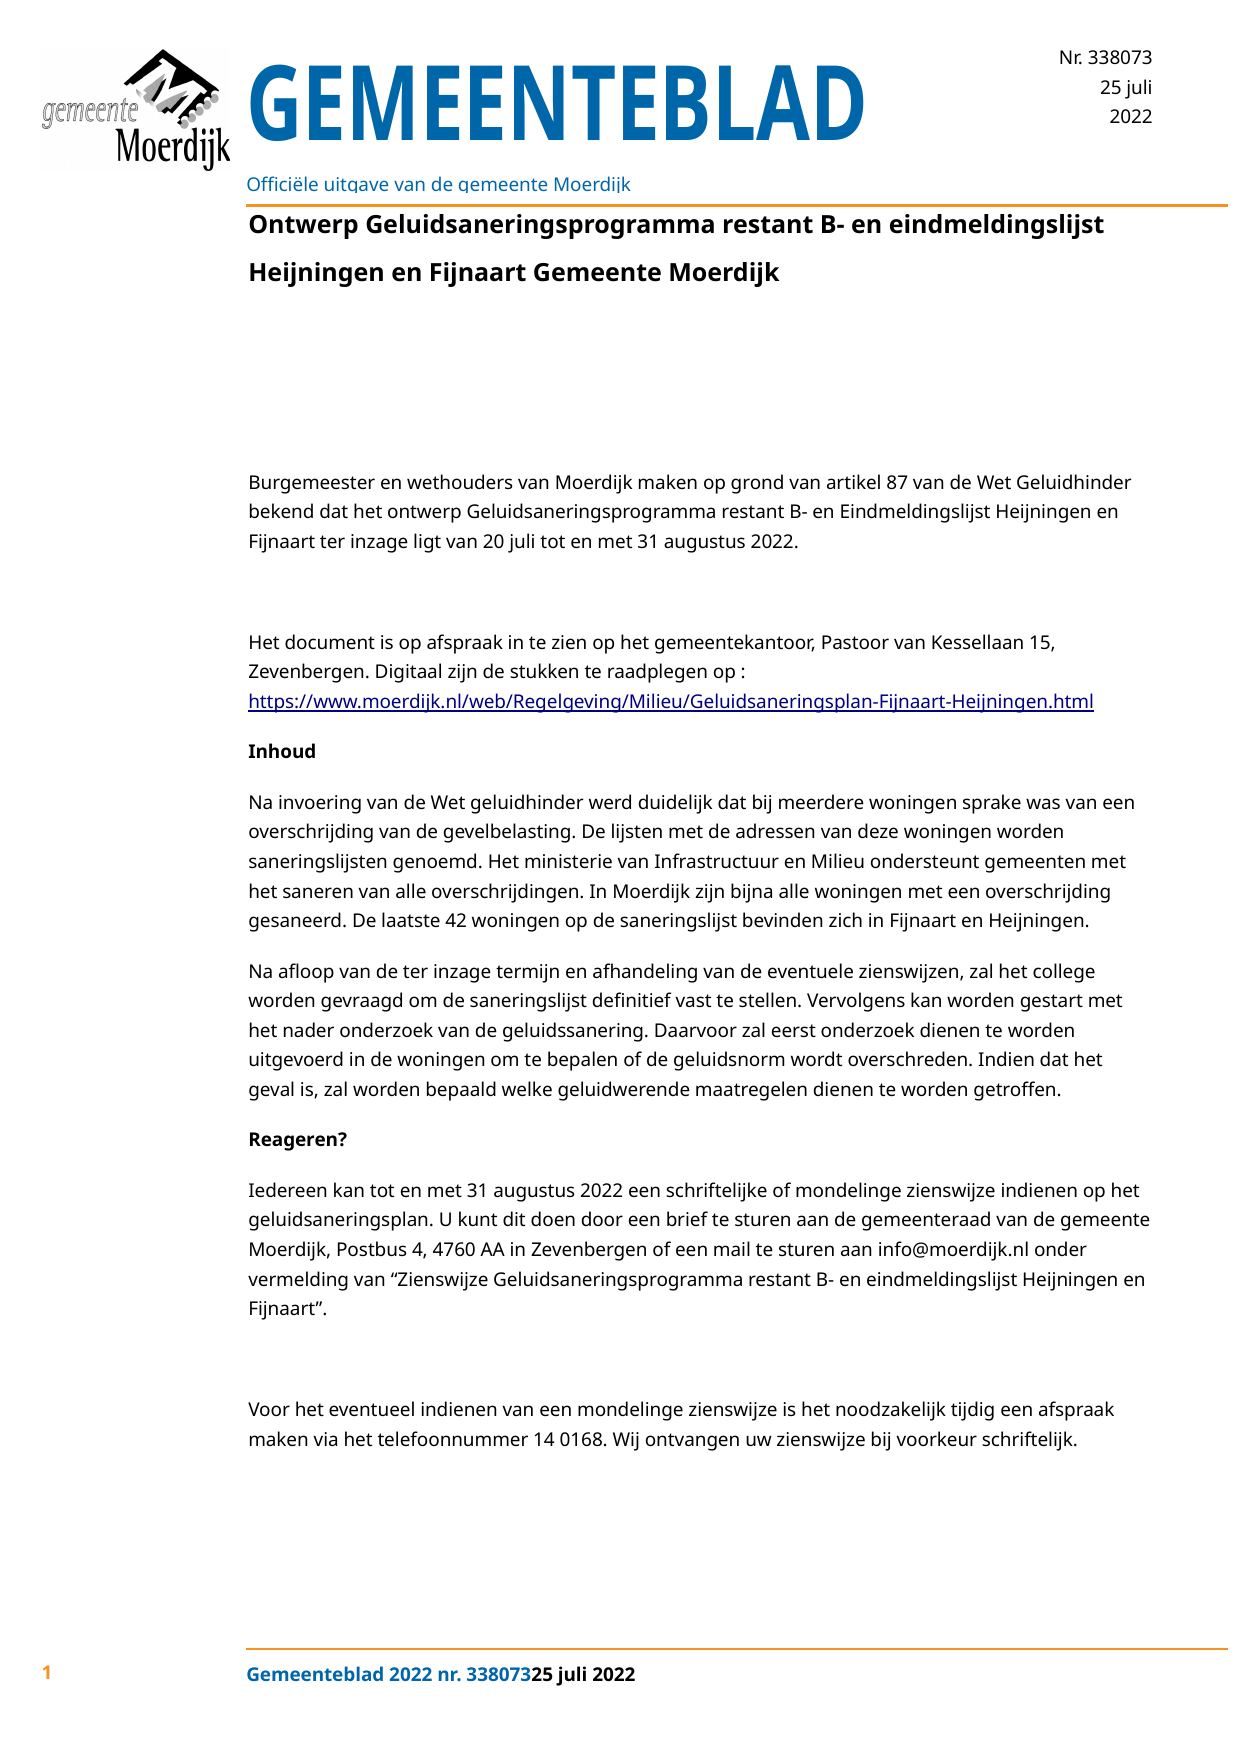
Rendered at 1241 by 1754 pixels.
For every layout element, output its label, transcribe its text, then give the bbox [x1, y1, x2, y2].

text Ontwerp Geluidsaneringsprogramma restant B- en eindmeldingslijst Heijningen en Fijnaart Gemeente Moerdijk [248, 207, 1152, 288]
text Voor het eventueel indienen van een mondelinge zienswijze is het noodzakelijk tijdig een afspraak maken via het telefoonnummer 14 0168. Wij ontvangen uw zienswijze bij voorkeur schriftelijk. [248, 1396, 1152, 1452]
picture [41, 47, 231, 172]
text Inhoud [248, 739, 1152, 764]
text Iedereen kan tot en met 31 augustus 2022 een schriftelijke of mondelinge zienswijze indienen op het geluidsaneringsplan. U kunt dit doen door een brief te sturen aan de gemeenteraad van de gemeente Moerdijk, Postbus 4, 4760 AA in Zevenbergen of een mail te sturen aan info@moerdijk.nl onder vermelding van “Zienswijze Geluidsaneringsprogramma restant B- en eindmeldingslijst Heijningen en Fijnaart”. [248, 1177, 1152, 1321]
text Reageren? [248, 1127, 1152, 1152]
text Burgemeester en wethouders van Moerdijk maken op grond van artikel 87 van de Wet Geluidhinder bekend dat het ontwerp Geluidsaneringsprogramma restant B- en Eindmeldingslijst Heijningen en Fijnaart ter inzage ligt van 20 juli tot en met 31 augustus 2022. [248, 469, 1152, 554]
text Het document is op afspraak in te zien op het gemeentekantoor, Pastoor van Kessellaan 15, Zevenbergen. Digitaal zijn de stukken te raadplegen op : https://www.moerdijk.nl/web/Regelgeving/Milieu/Geluidsaneringsplan-Fijnaart-Heijningen.html [248, 629, 1152, 714]
text Na invoering van de Wet geluidhinder werd duidelijk dat bij meerdere woningen sprake was van een overschrijding van de gevelbelasting. De lijsten met de adressen van deze woningen worden saneringslijsten genoemd. Het ministerie van Infrastructuur en Milieu ondersteunt gemeenten met het saneren van alle overschrijdingen. In Moerdijk zijn bijna alle woningen met een overschrijding gesaneerd. De laatste 42 woningen op de saneringslijst bevinden zich in Fijnaart en Heijningen. [248, 789, 1152, 933]
text Na afloop van de ter inzage termijn en afhandeling van de eventuele zienswijzen, zal het college worden gevraagd om de saneringslijst definitief vast te stellen. Vervolgens kan worden gestart met het nader onderzoek van de geluidssanering. Daarvoor zal eerst onderzoek dienen te worden uitgevoerd in de woningen om te bepalen of de geluidsnorm wordt overschreden. Indien dat het geval is, zal worden bepaald welke geluidwerende maatregelen dienen te worden getroffen. [248, 958, 1152, 1102]
